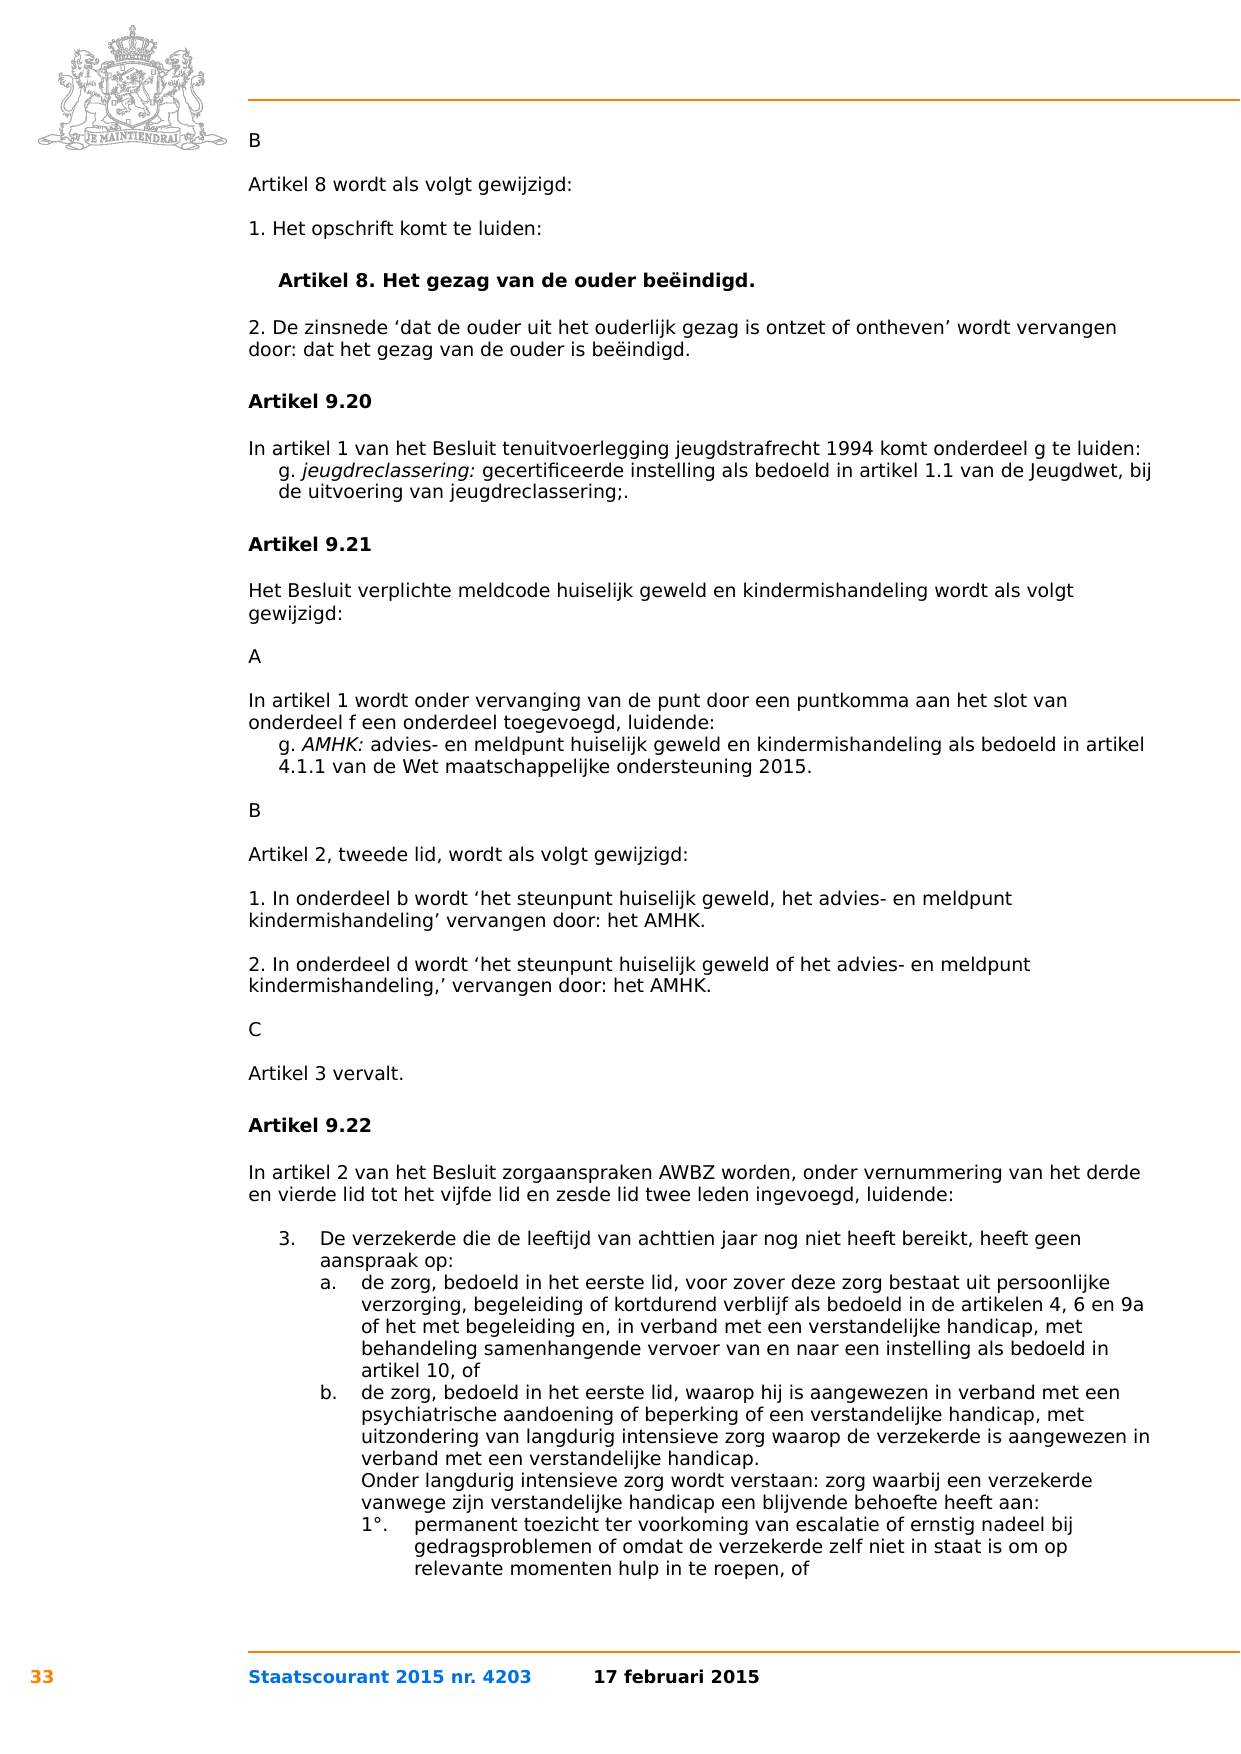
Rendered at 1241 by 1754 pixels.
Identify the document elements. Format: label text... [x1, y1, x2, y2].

text a. de zorg, bedoeld in het eerste lid, voor zover deze zorg bestaat uit persoonlijke verzorging, begeleiding of kortdurend verblijf als bedoeld in de artikelen 4, 6 en 9a of het met begeleiding en, in verband met een verstandelijke handicap, met behandeling samenhangende vervoer van en naar een instelling als bedoeld in artikel 10, of [319, 1272, 1163, 1382]
picture [38, 25, 227, 150]
text Artikel 8 wordt als volgt gewijzigd: [248, 174, 1163, 196]
subtitle Artikel 9.20 [248, 391, 1163, 412]
text Onder langdurig intensieve zorg wordt verstaan: zorg waarbij een verzekerde vanwege zijn verstandelijke handicap een blijvende behoefte heeft aan: [361, 1470, 1163, 1514]
text b. de zorg, bedoeld in het eerste lid, waarop hij is aangewezen in verband met een psychiatrische aandoening of beperking of een verstandelijke handicap, met uitzondering van langdurig intensieve zorg waarop de verzekerde is aangewezen in verband met een verstandelijke handicap. [319, 1382, 1163, 1470]
text g. AMHK: advies- en meldpunt huiselijk geweld en kindermishandeling als bedoeld in artikel 4.1.1 van de Wet maatschappelijke ondersteuning 2015. [278, 734, 1163, 778]
text 1. In onderdeel b wordt ‘het steunpunt huiselijk geweld, het advies- en meldpunt kindermishandeling’ vervangen door: het AMHK. [248, 888, 1163, 932]
text Artikel 3 vervalt. [248, 1063, 1163, 1085]
text 1. Het opschrift komt te luiden: [248, 218, 1163, 239]
text In artikel 2 van het Besluit zorgaanspraken AWBZ worden, onder vernummering van het derde en vierde lid tot het vijfde lid en zesde lid twee leden ingevoegd, luidende: [248, 1162, 1163, 1206]
text 2. In onderdeel d wordt ‘het steunpunt huiselijk geweld of het advies- en meldpunt kindermishandeling,’ vervangen door: het AMHK. [248, 953, 1163, 997]
text A [248, 646, 1163, 668]
subtitle Artikel 9.21 [248, 533, 1163, 555]
text In artikel 1 van het Besluit tenuitvoerlegging jeugdstrafrecht 1994 komt onderdeel g te luiden: [248, 437, 1163, 459]
text 2. De zinsnede ‘dat de ouder uit het ouderlijk gezag is ontzet of ontheven’ wordt vervangen door: dat het gezag van de ouder is beëindigd. [248, 317, 1163, 361]
subtitle Artikel 8. Het gezag van de ouder beëindigd. [278, 269, 1163, 292]
text 3. De verzekerde die de leeftijd van achttien jaar nog niet heeft bereikt, heeft geen aanspraak op: [278, 1228, 1163, 1272]
text g. jeugdreclassering: gecertificeerde instelling als bedoeld in artikel 1.1 van de Jeugdwet, bij de uitvoering van jeugdreclassering;. [278, 459, 1163, 503]
subtitle Artikel 9.22 [248, 1115, 1163, 1137]
text Het Besluit verplichte meldcode huiselijk geweld en kindermishandeling wordt als volgt gewijzigd: [248, 580, 1163, 624]
text B [248, 800, 1163, 822]
text 1°. permanent toezicht ter voorkoming van escalatie of ernstig nadeel bij gedragsproblemen of omdat de verzekerde zelf niet in staat is om op relevante momenten hulp in te roepen, of [361, 1514, 1163, 1579]
text In artikel 1 wordt onder vervanging van de punt door een puntkomma aan het slot van onderdeel f een onderdeel toegevoegd, luidende: [248, 690, 1163, 734]
text B [248, 130, 1163, 152]
text Artikel 2, tweede lid, wordt als volgt gewijzigd: [248, 844, 1163, 866]
text C [248, 1019, 1163, 1041]
